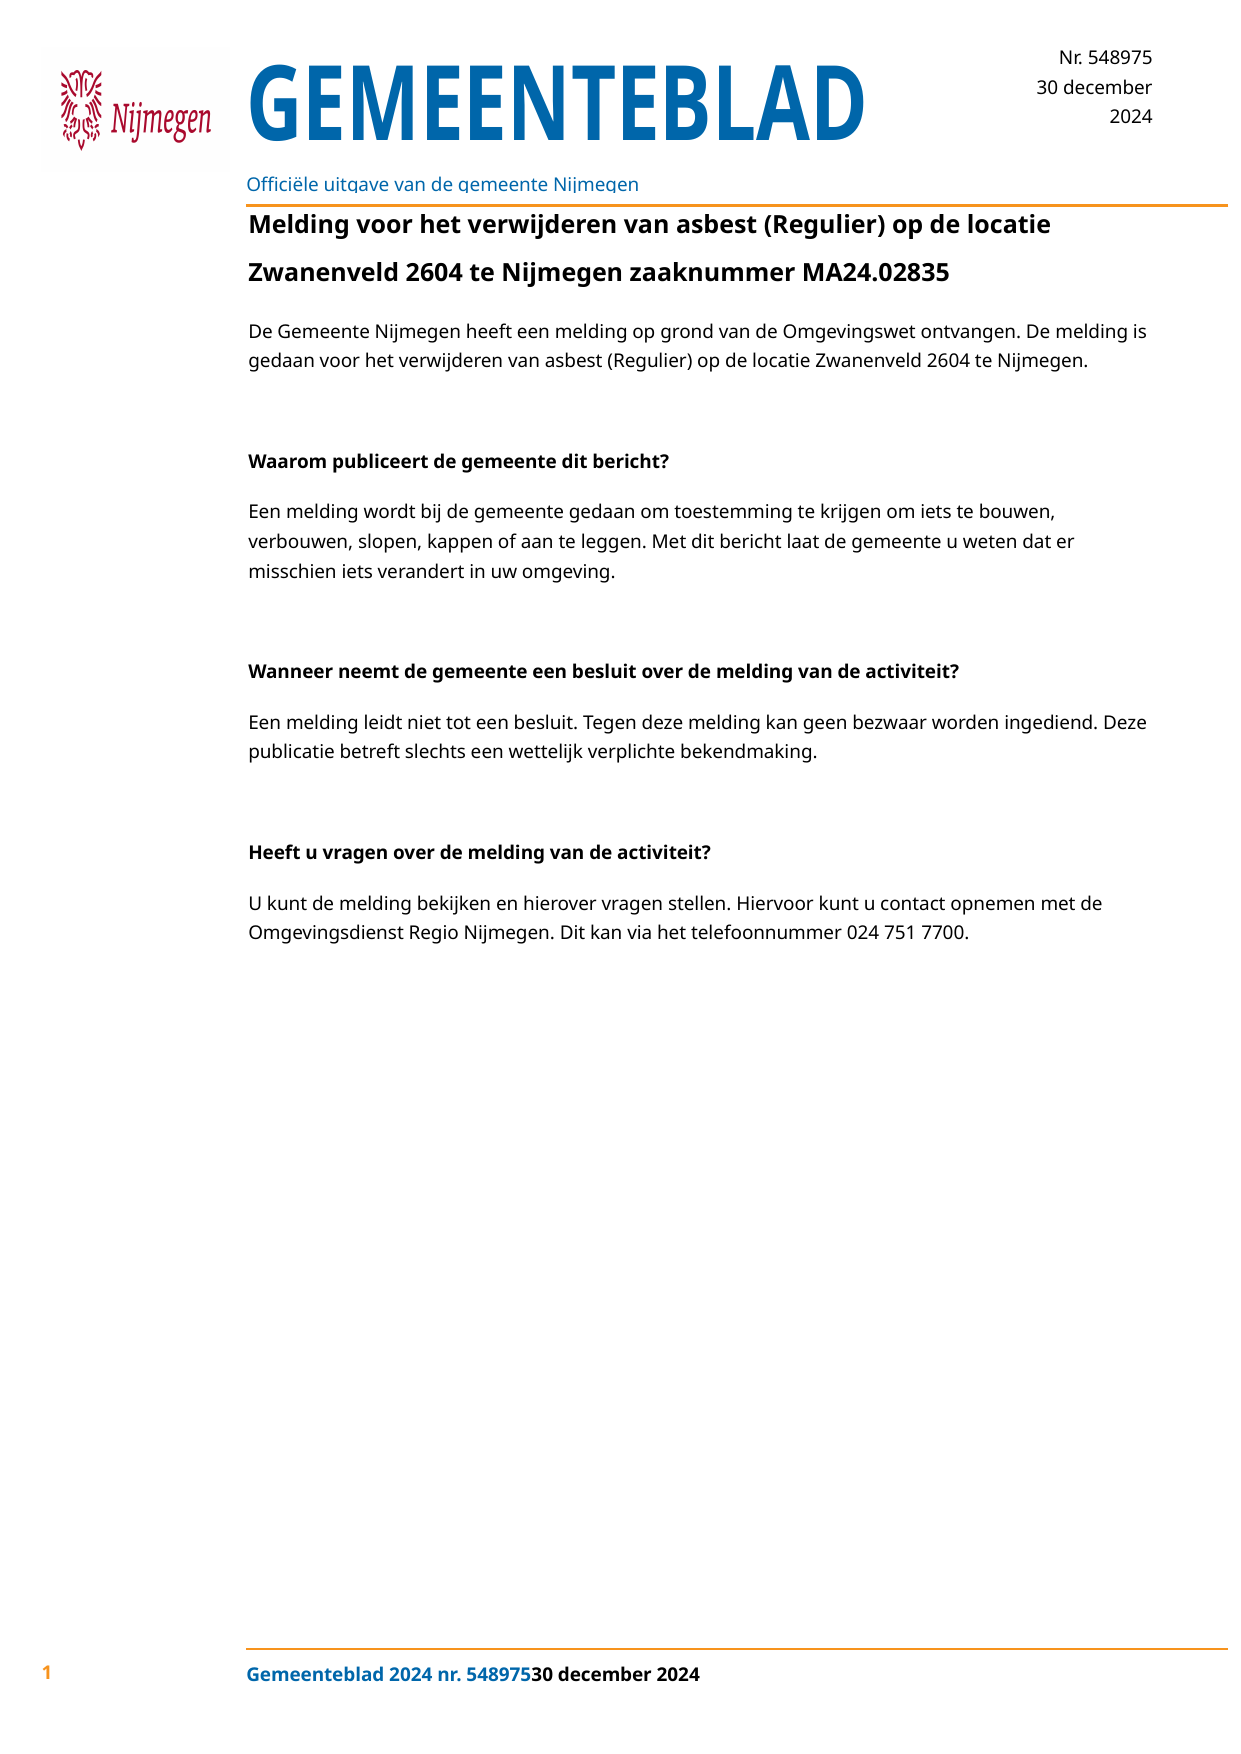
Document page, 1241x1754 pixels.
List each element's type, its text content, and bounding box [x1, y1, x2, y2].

text Heeft u vragen over de melding van de activiteit? [248, 839, 1152, 865]
text Waarom publiceert de gemeente dit bericht? [248, 448, 1152, 474]
picture [41, 47, 231, 172]
text U kunt de melding bekijken en hierover vragen stellen. Hiervoor kunt u contact opnemen met de Omgevingsdienst Regio Nijmegen. Dit kan via het telefoonnummer 024 751 7700. [248, 890, 1152, 945]
text Een melding wordt bij de gemeente gedaan om toestemming te krijgen om iets te bouwen, verbouwen, slopen, kappen of aan te leggen. Met dit bericht laat de gemeente u weten dat er misschien iets verandert in uw omgeving. [248, 499, 1152, 584]
text Melding voor het verwijderen van asbest (Regulier) op de locatie Zwanenveld 2604 te Nijmegen zaaknummer MA24.02835 [248, 207, 1152, 288]
text De Gemeente Nijmegen heeft een melding op grond van de Omgevingswet ontvangen. De melding is gedaan voor het verwijderen van asbest (Regulier) op de locatie Zwanenveld 2604 te Nijmegen. [248, 318, 1152, 373]
text Een melding leidt niet tot een besluit. Tegen deze melding kan geen bezwaar worden ingediend. Deze publicatie betreft slechts een wettelijk verplichte bekendmaking. [248, 709, 1152, 764]
text Wanneer neemt de gemeente een besluit over de melding van de activiteit? [248, 659, 1152, 684]
